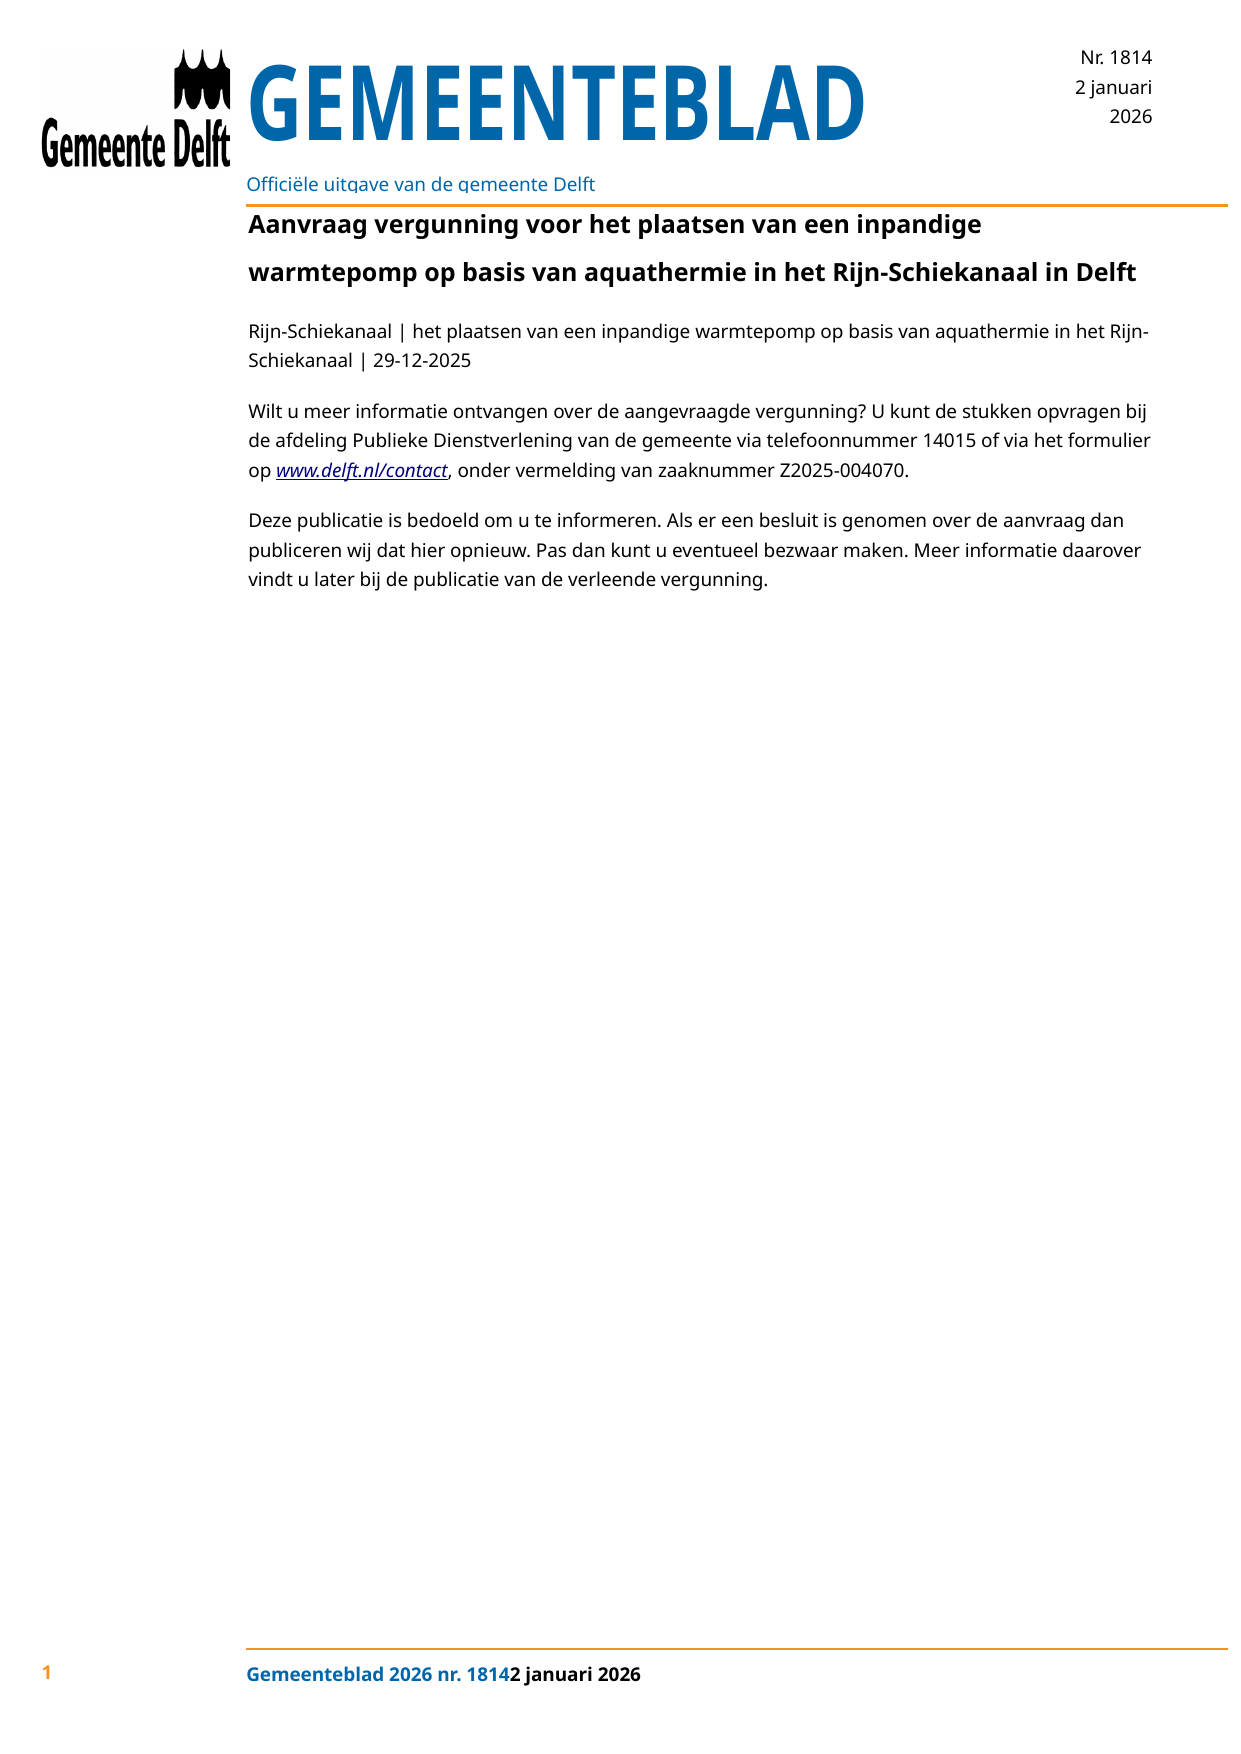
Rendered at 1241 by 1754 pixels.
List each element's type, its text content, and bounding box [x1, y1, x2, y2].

text Rijn-Schiekanaal | het plaatsen van een inpandige warmtepomp op basis van aquathermie in het Rijn-Schiekanaal | 29-12-2025 [248, 318, 1152, 373]
text Aanvraag vergunning voor het plaatsen van een inpandige warmtepomp op basis van aquathermie in het Rijn-Schiekanaal in Delft [248, 207, 1152, 288]
picture [41, 47, 231, 172]
text Wilt u meer informatie ontvangen over de aangevraagde vergunning? U kunt de stukken opvragen bij de afdeling Publieke Dienstverlening van de gemeente via telefoonnummer 14015 of via het formulier op www.delft.nl/contact, onder vermelding van zaaknummer Z2025-004070. [248, 398, 1152, 483]
text Deze publicatie is bedoeld om u te informeren. Als er een besluit is genomen over de aanvraag dan publiceren wij dat hier opnieuw. Pas dan kunt u eventueel bezwaar maken. Meer informatie daarover vindt u later bij de publicatie van de verleende vergunning. [248, 507, 1152, 592]
